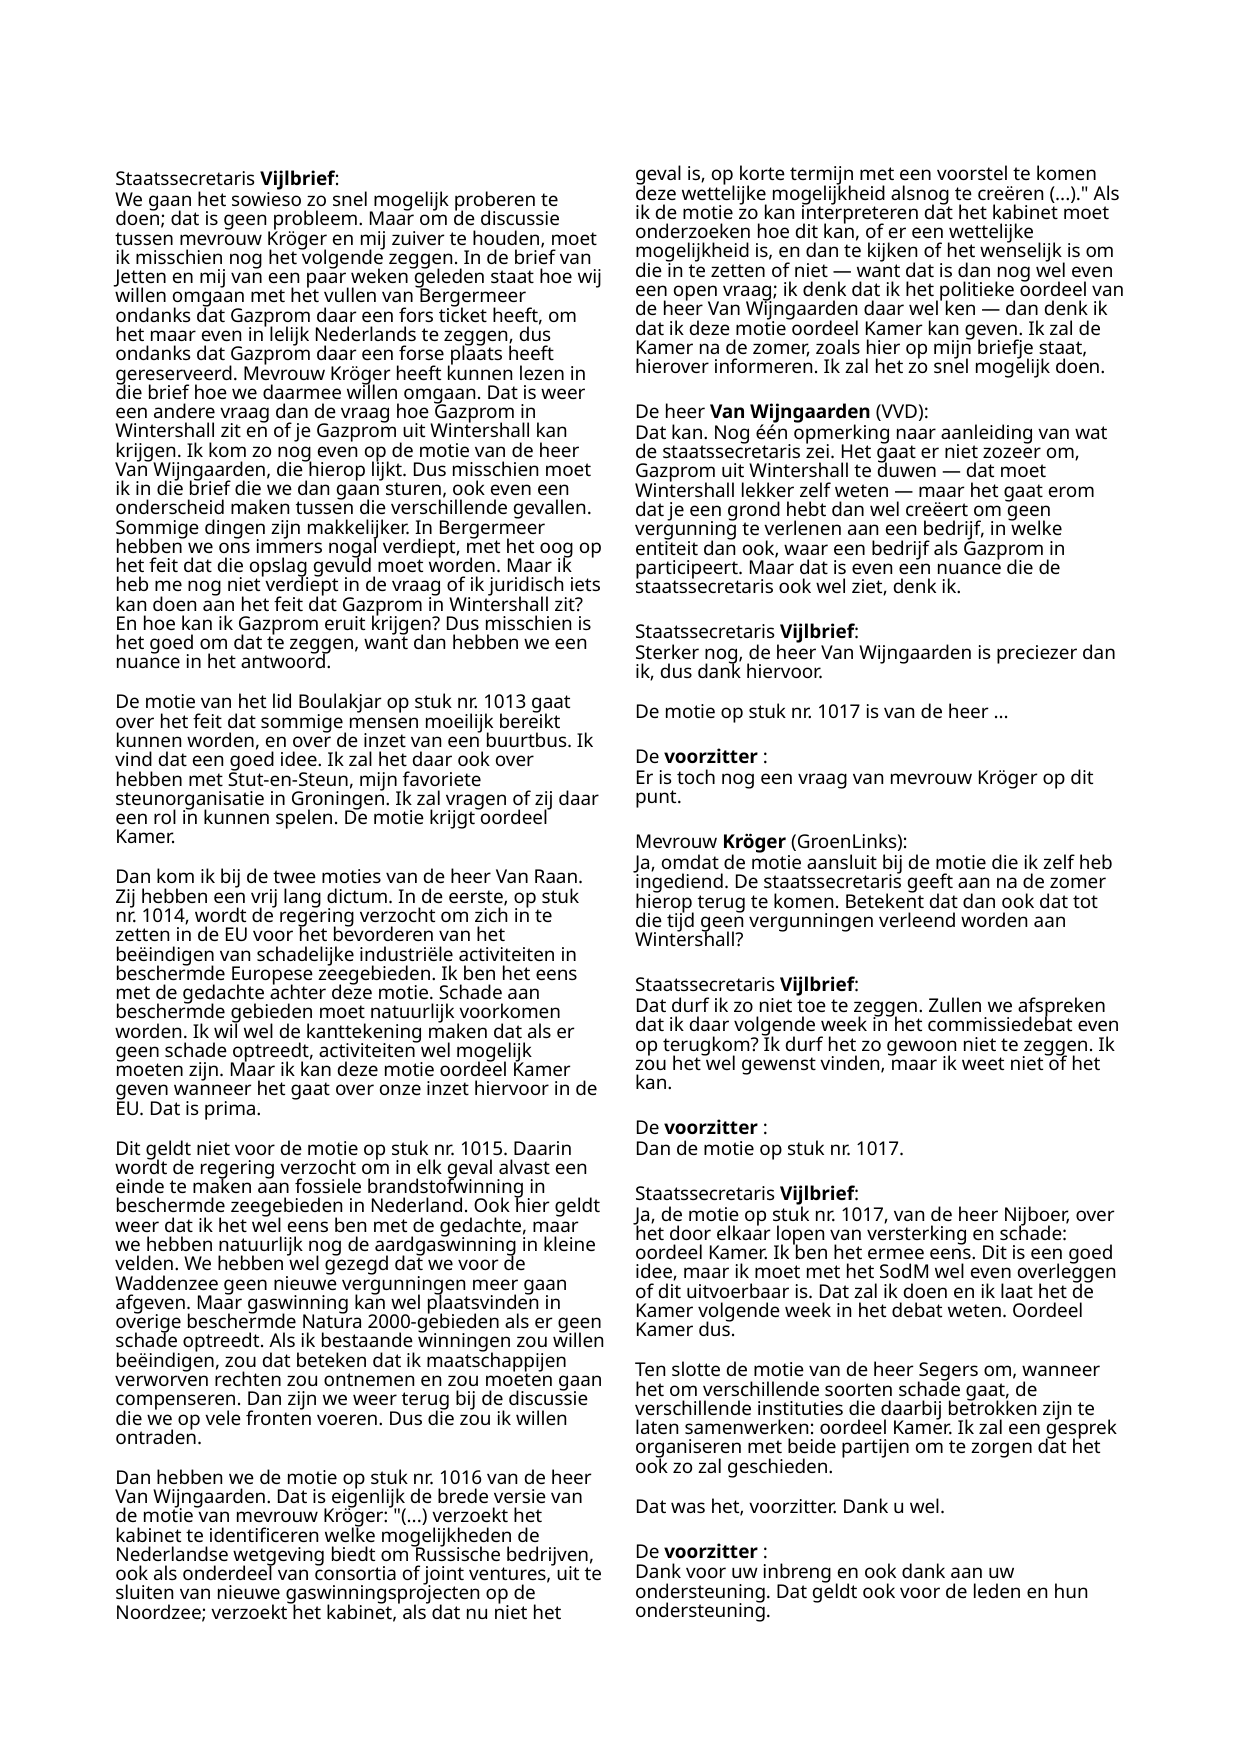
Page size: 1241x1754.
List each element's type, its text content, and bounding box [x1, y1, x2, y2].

text Dat was het, voorzitter. Dank u wel. [635, 1498, 1125, 1517]
text Dat durf ik zo niet toe te zeggen. Zullen we afspreken dat ik daar volgende week in het commissiedebat even op terugkom? Ik durf het zo gewoon niet te zeggen. Ik zou het wel gewenst vinden, maar ik weet niet of het kan. [635, 997, 1125, 1093]
text Dank voor uw inbreng en ook dank aan uw ondersteuning. Dat geldt ook voor de leden en hun ondersteuning. [635, 1563, 1125, 1621]
text Mevrouw Kröger (GroenLinks): [635, 828, 1125, 854]
text Ja, omdat de motie aansluit bij de motie die ik zelf heb ingediend. De staatssecretaris geeft aan na de zomer hierop terug te komen. Betekent dat dan ook dat tot die tijd geen vergunningen verleend worden aan Wintershall? [635, 854, 1125, 950]
text Dat kan. Nog één opmerking naar aanleiding van wat de staatssecretaris zei. Het gaat er niet zozeer om, Gazprom uit Wintershall te duwen — dat moet Wintershall lekker zelf weten — maar het gaat erom dat je een grond hebt dan wel creëert om geen vergunning te verlenen aan een bedrijf, in welke entiteit dan ook, waar een bedrijf als Gazprom in participeert. Maar dat is even een nuance die de staatssecretaris ook wel ziet, denk ik. [635, 424, 1125, 597]
text De motie op stuk nr. 1017 is van de heer ... [635, 703, 1125, 722]
text De heer Van Wijngaarden (VVD): [635, 398, 1125, 424]
text De motie van het lid Boulakjar op stuk nr. 1013 gaat over het feit dat sommige mensen moeilijk bereikt kunnen worden, en over de inzet van een buurtbus. Ik vind dat een goed idee. Ik zal het daar ook over hebben met Stut-en-Steun, mijn favoriete steunorganisatie in Groningen. Ik zal vragen of zij daar een rol in kunnen spelen. De motie krijgt oordeel Kamer. [115, 693, 605, 848]
text Staatssecretaris Vijlbrief: [115, 165, 605, 191]
text Staatssecretaris Vijlbrief: [635, 1180, 1125, 1206]
text We gaan het sowieso zo snel mogelijk proberen te doen; dat is geen probleem. Maar om de discussie tussen mevrouw Kröger en mij zuiver te houden, moet ik misschien nog het volgende zeggen. In de brief van Jetten en mij van een paar weken geleden staat hoe wij willen omgaan met het vullen van Bergermeer ondanks dat Gazprom daar een fors ticket heeft, om het maar even in lelijk Nederlands te zeggen, dus ondanks dat Gazprom daar een forse plaats heeft gereserveerd. Mevrouw Kröger heeft kunnen lezen in die brief hoe we daarmee willen omgaan. Dat is weer een andere vraag dan de vraag hoe Gazprom in Wintershall zit en of je Gazprom uit Wintershall kan krijgen. Ik kom zo nog even op de motie van de heer Van Wijngaarden, die hierop lijkt. Dus misschien moet ik in die brief die we dan gaan sturen, ook even een onderscheid maken tussen die verschillende gevallen. Sommige dingen zijn makkelijker. In Bergermeer hebben we ons immers nogal verdiept, met het oog op het feit dat die opslag gevuld moet worden. Maar ik heb me nog niet verdiept in de vraag of ik juridisch iets kan doen aan het feit dat Gazprom in Wintershall zit? En hoe kan ik Gazprom eruit krijgen? Dus misschien is het goed om dat te zeggen, want dan hebben we een nuance in het antwoord. [115, 191, 605, 673]
text geval is, op korte termijn met een voorstel te komen deze wettelijke mogelijkheid alsnog te creëren (...)." Als ik de motie zo kan interpreteren dat het kabinet moet onderzoeken hoe dit kan, of er een wettelijke mogelijkheid is, en dan te kijken of het wenselijk is om die in te zetten of niet — want dat is dan nog wel even een open vraag; ik denk dat ik het politieke oordeel van de heer Van Wijngaarden daar wel ken — dan denk ik dat ik deze motie oordeel Kamer kan geven. Ik zal de Kamer na de zomer, zoals hier op mijn briefje staat, hierover informeren. Ik zal het zo snel mogelijk doen. [635, 165, 1125, 377]
text Dan de motie op stuk nr. 1017. [635, 1140, 1125, 1159]
text Staatssecretaris Vijlbrief: [635, 618, 1125, 644]
text Ja, de motie op stuk nr. 1017, van de heer Nijboer, over het door elkaar lopen van versterking en schade: oordeel Kamer. Ik ben het ermee eens. Dit is een goed idee, maar ik moet met het SodM wel even overleggen of dit uitvoerbaar is. Dat zal ik doen en ik laat het de Kamer volgende week in het debat weten. Oordeel Kamer dus. [635, 1206, 1125, 1341]
text De voorzitter : [635, 1538, 1125, 1563]
text Dan hebben we de motie op stuk nr. 1016 van de heer Van Wijngaarden. Dat is eigenlijk de brede versie van de motie van mevrouw Kröger: "(...) verzoekt het kabinet te identificeren welke mogelijkheden de Nederlandse wetgeving biedt om Russische bedrijven, ook als onderdeel van consortia of joint ventures, uit te sluiten van nieuwe gaswinningsprojecten op de Noordzee; verzoekt het kabinet, als dat nu niet het [115, 1469, 605, 1623]
text De voorzitter : [635, 1114, 1125, 1140]
text Dit geldt niet voor de motie op stuk nr. 1015. Daarin wordt de regering verzocht om in elk geval alvast een einde te maken aan fossiele brandstofwinning in beschermde zeegebieden in Nederland. Ook hier geldt weer dat ik het wel eens ben met de gedachte, maar we hebben natuurlijk nog de aardgaswinning in kleine velden. We hebben wel gezegd dat we voor de Waddenzee geen nieuwe vergunningen meer gaan afgeven. Maar gaswinning kan wel plaatsvinden in overige beschermde Natura 2000-gebieden als er geen schade optreedt. Als ik bestaande winningen zou willen beëindigen, zou dat beteken dat ik maatschappijen verworven rechten zou ontnemen en zou moeten gaan compenseren. Dan zijn we weer terug bij de discussie die we op vele fronten voeren. Dus die zou ik willen ontraden. [115, 1140, 605, 1448]
text Ten slotte de motie van de heer Segers om, wanneer het om verschillende soorten schade gaat, de verschillende instituties die daarbij betrokken zijn te laten samenwerken: oordeel Kamer. Ik zal een gesprek organiseren met beide partijen om te zorgen dat het ook zo zal geschieden. [635, 1361, 1125, 1477]
text Staatssecretaris Vijlbrief: [635, 971, 1125, 997]
text Er is toch nog een vraag van mevrouw Kröger op dit punt. [635, 769, 1125, 807]
text Sterker nog, de heer Van Wijngaarden is preciezer dan ik, dus dank hiervoor. [635, 644, 1125, 682]
text Dan kom ik bij de twee moties van de heer Van Raan. Zij hebben een vrij lang dictum. In de eerste, op stuk nr. 1014, wordt de regering verzocht om zich in te zetten in de EU voor het bevorderen van het beëindigen van schadelijke industriële activiteiten in beschermde Europese zeegebieden. Ik ben het eens met de gedachte achter deze motie. Schade aan beschermde gebieden moet natuurlijk voorkomen worden. Ik wil wel de kanttekening maken dat als er geen schade optreedt, activiteiten wel mogelijk moeten zijn. Maar ik kan deze motie oordeel Kamer geven wanneer het gaat over onze inzet hiervoor in de EU. Dat is prima. [115, 868, 605, 1119]
text De voorzitter : [635, 743, 1125, 769]
